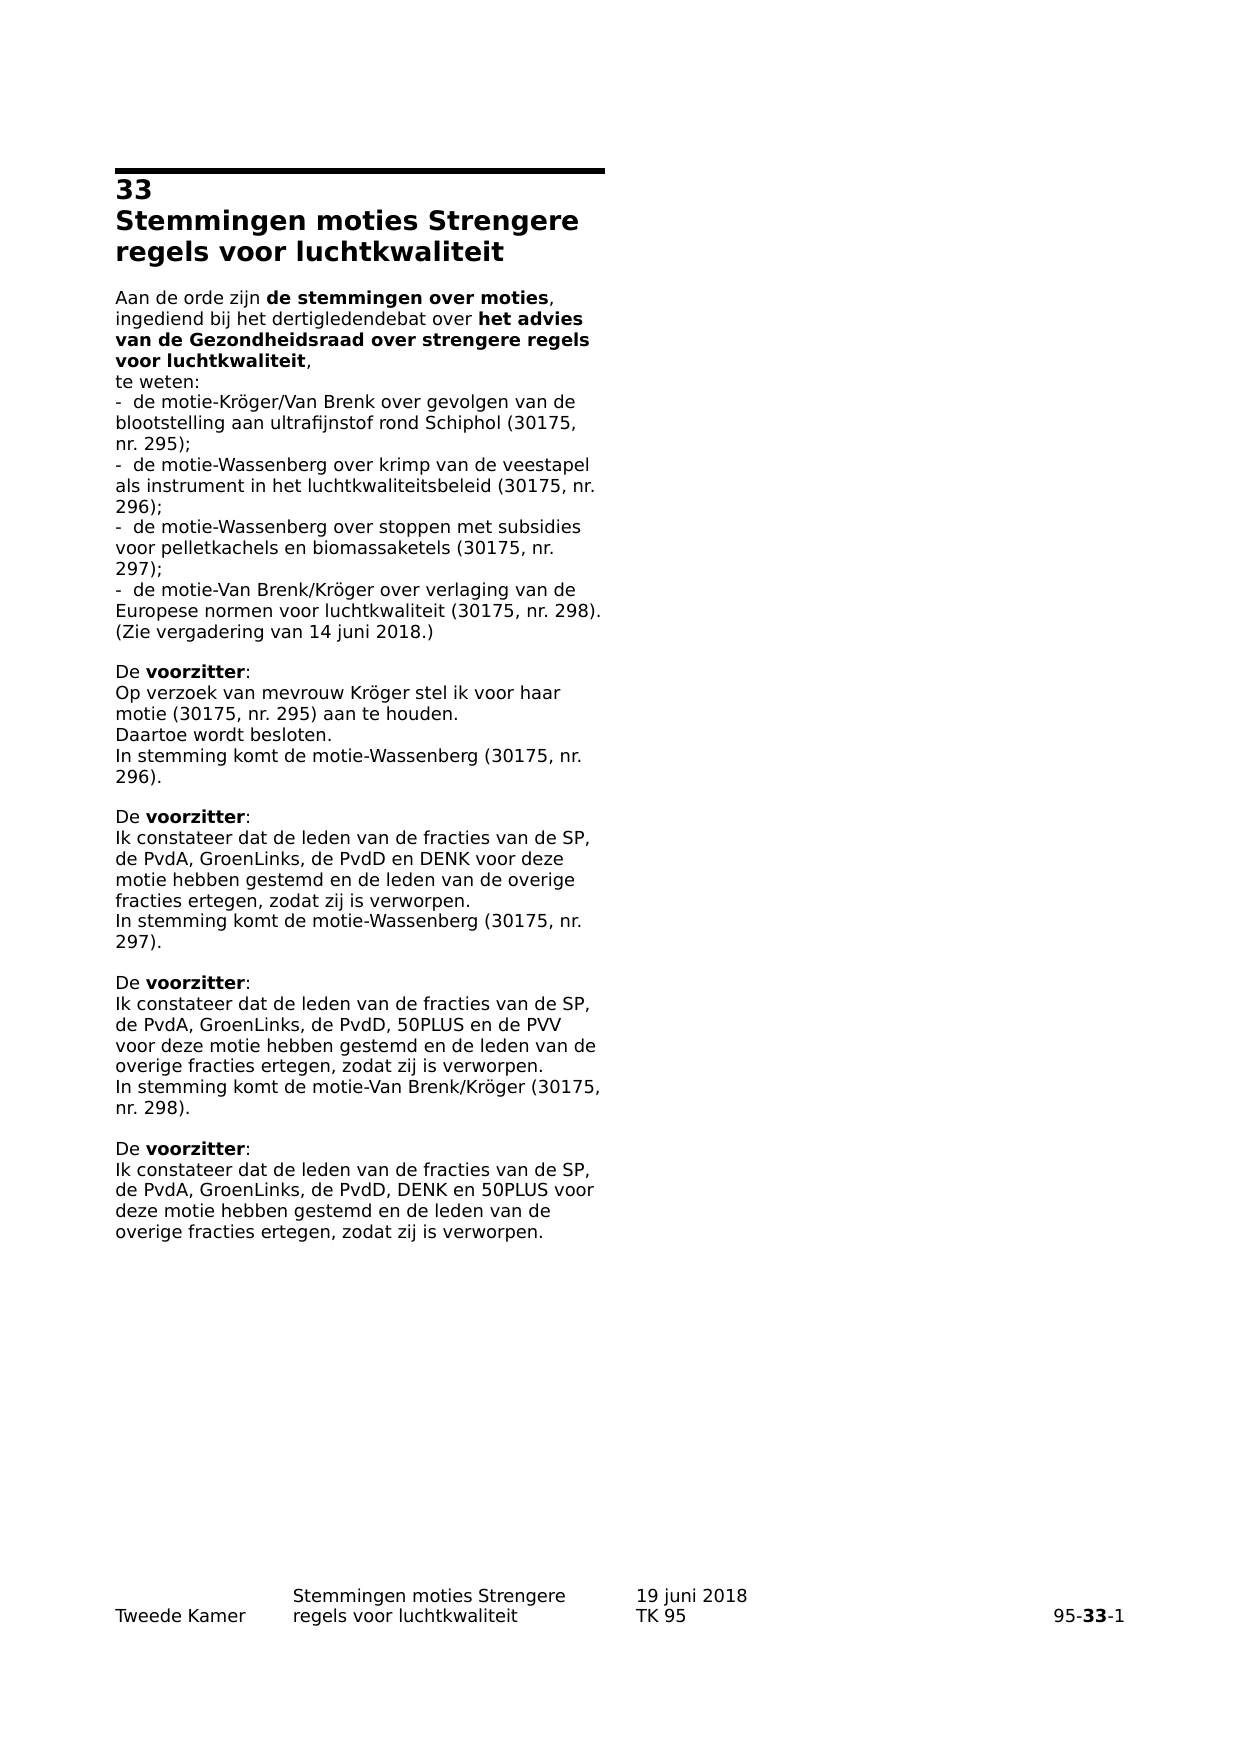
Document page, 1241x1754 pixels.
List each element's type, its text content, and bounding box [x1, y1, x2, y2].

text (Zie vergadering van 14 juni 2018.) [115, 621, 605, 642]
text Ik constateer dat de leden van de fracties van de SP, de PvdA, GroenLinks, de PvdD, 50PLUS en de PVV voor deze motie hebben gestemd en de leden van de overige fracties ertegen, zodat zij is verworpen. [115, 994, 605, 1077]
text In stemming komt de motie-Van Brenk/Kröger (30175, nr. 298). [115, 1077, 605, 1119]
text Op verzoek van mevrouw Kröger stel ik voor haar motie (30175, nr. 295) aan te houden. [115, 683, 605, 725]
text De voorzitter: [115, 1139, 605, 1159]
title 33 Stemmingen moties Strengere regels voor luchtkwaliteit [115, 174, 605, 268]
text te weten: [115, 371, 605, 392]
text De voorzitter: [115, 973, 605, 994]
list de motie-Van Brenk/Kröger over verlaging van de Europese normen voor luchtkwaliteit (30175, nr. 298). [115, 580, 605, 621]
text Aan de orde zijn de stemmingen over moties, ingediend bij het dertigledendebat over het advies van de Gezondheidsraad over strengere regels voor luchtkwaliteit, [115, 288, 605, 371]
text Ik constateer dat de leden van de fracties van de SP, de PvdA, GroenLinks, de PvdD en DENK voor deze motie hebben gestemd en de leden van de overige fracties ertegen, zodat zij is verworpen. [115, 828, 605, 911]
text Ik constateer dat de leden van de fracties van de SP, de PvdA, GroenLinks, de PvdD, DENK en 50PLUS voor deze motie hebben gestemd en de leden van de overige fracties ertegen, zodat zij is verworpen. [115, 1159, 605, 1243]
text De voorzitter: [115, 807, 605, 828]
text In stemming komt de motie-Wassenberg (30175, nr. 296). [115, 746, 605, 787]
text Daartoe wordt besloten. [115, 725, 605, 746]
text De voorzitter: [115, 662, 605, 683]
list de motie-Wassenberg over stoppen met subsidies voor pelletkachels en biomassaketels (30175, nr. 297); [115, 517, 605, 580]
text In stemming komt de motie-Wassenberg (30175, nr. 297). [115, 911, 605, 953]
list de motie-Wassenberg over krimp van de veestapel als instrument in het luchtkwaliteitsbeleid (30175, nr. 296); [115, 455, 605, 517]
list de motie-Kröger/Van Brenk over gevolgen van de blootstelling aan ultrafijnstof rond Schiphol (30175, nr. 295); [115, 392, 605, 455]
